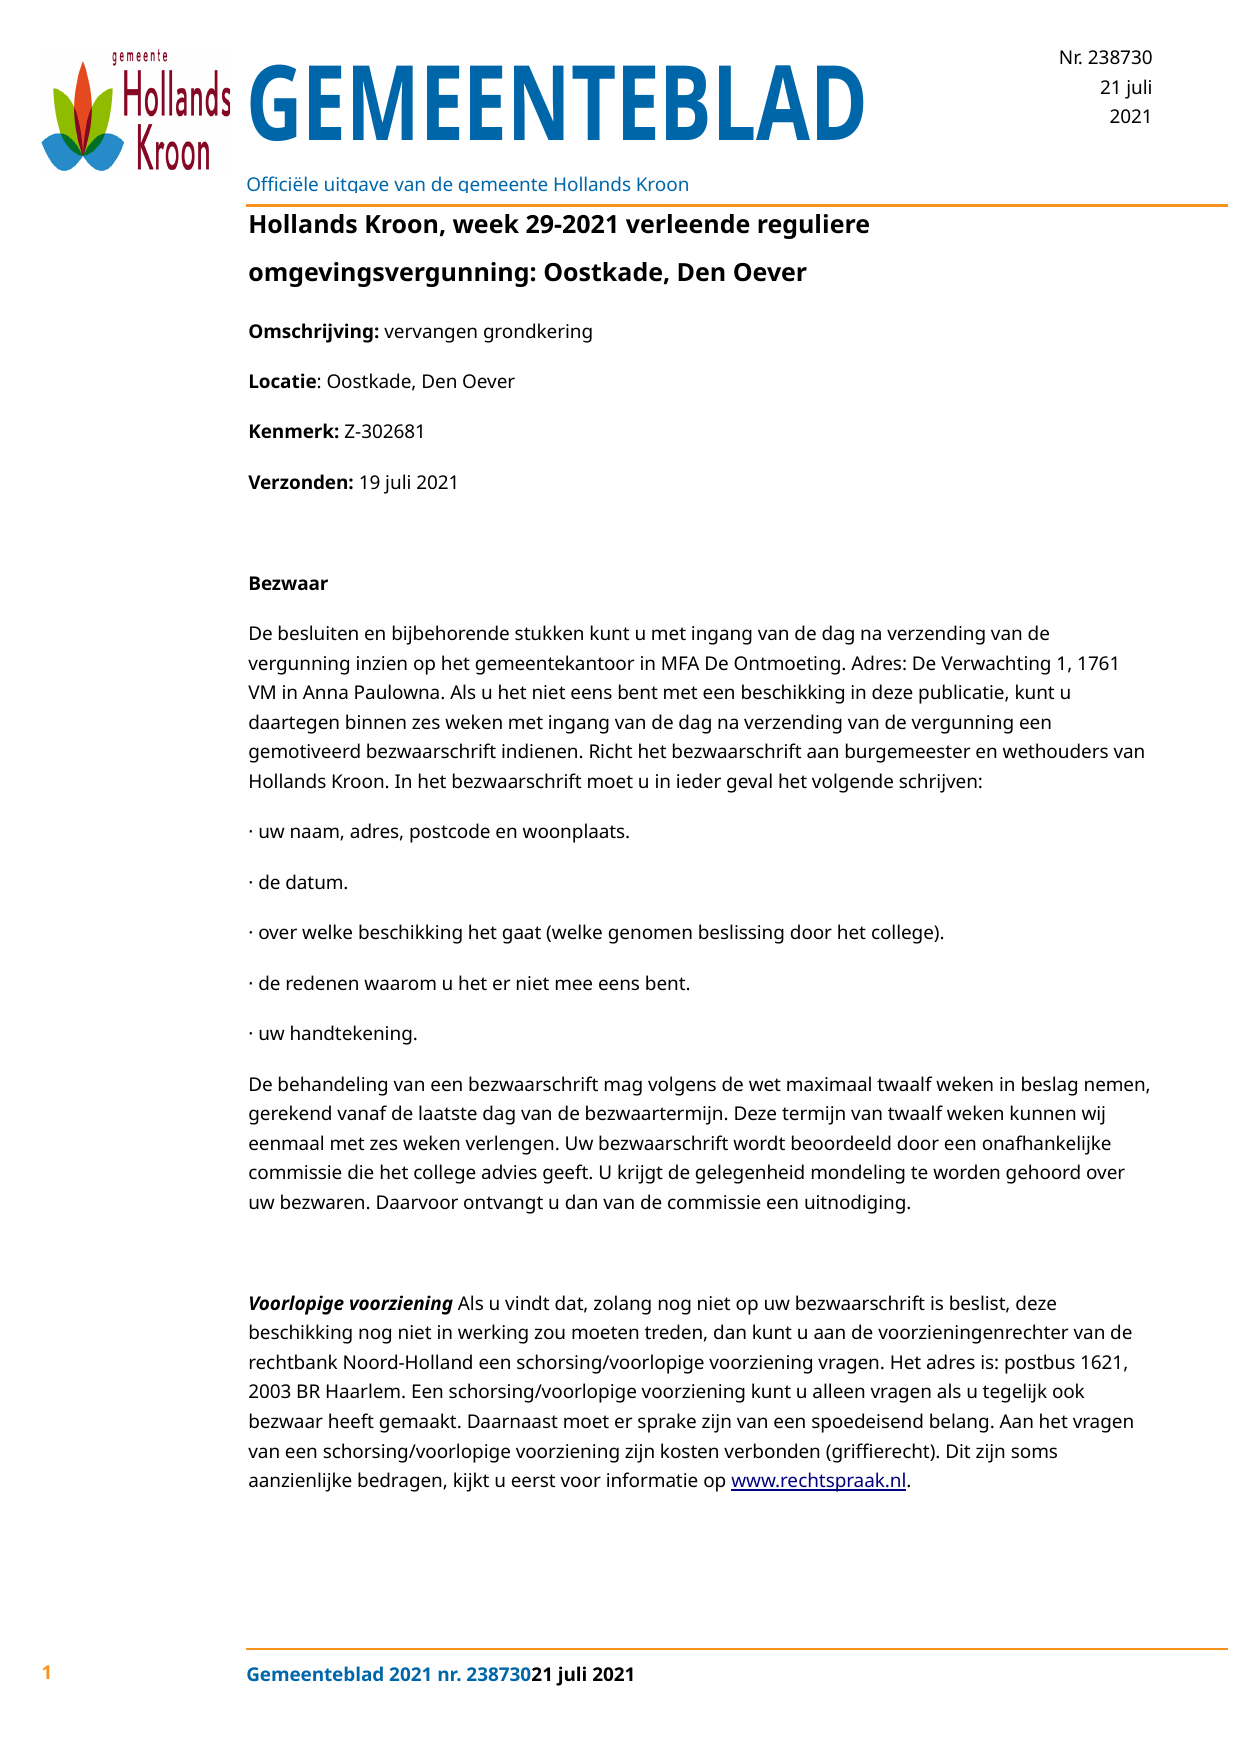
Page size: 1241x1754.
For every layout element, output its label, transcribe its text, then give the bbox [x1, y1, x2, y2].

text Bezwaar [248, 570, 1152, 596]
text Omschrijving: vervangen grondkering [248, 318, 1152, 344]
text · de datum. [248, 869, 1152, 895]
text De besluiten en bijbehorende stukken kunt u met ingang van de dag na verzending van de vergunning inzien op het gemeentekantoor in MFA De Ontmoeting. Adres: De Verwachting 1, 1761 VM in Anna Paulowna. Als u het niet eens bent met een beschikking in deze publicatie, kunt u daartegen binnen zes weken met ingang van de dag na verzending van de vergunning een gemotiveerd bezwaarschrift indienen. Richt het bezwaarschrift aan burgemeester en wethouders van Hollands Kroon. In het bezwaarschrift moet u in ieder geval het volgende schrijven: [248, 620, 1152, 794]
text Hollands Kroon, week 29-2021 verleende reguliere omgevingsvergunning: Oostkade, Den Oever [248, 207, 1152, 288]
text · uw naam, adres, postcode en woonplaats. [248, 819, 1152, 844]
text Locatie: Oostkade, Den Oever [248, 368, 1152, 394]
text Voorlopige voorziening Als u vindt dat, zolang nog niet op uw bezwaarschrift is beslist, deze beschikking nog niet in werking zou moeten treden, dan kunt u aan de voorzieningenrechter van de rechtbank Noord-Holland een schorsing/voorlopige voorziening vragen. Het adres is: postbus 1621, 2003 BR Haarlem. Een schorsing/voorlopige voorziening kunt u alleen vragen als u tegelijk ook bezwaar heeft gemaakt. Daarnaast moet er sprake zijn van een spoedeisend belang. Aan het vragen van een schorsing/voorlopige voorziening zijn kosten verbonden (griffierecht). Dit zijn soms aanzienlijke bedragen, kijkt u eerst voor informatie op www.rechtspraak.nl. [248, 1290, 1152, 1493]
text · over welke beschikking het gaat (welke genomen beslissing door het college). [248, 919, 1152, 945]
text Verzonden: 19 juli 2021 [248, 469, 1152, 495]
text · de redenen waarom u het er niet mee eens bent. [248, 970, 1152, 996]
picture [41, 47, 231, 172]
text De behandeling van een bezwaarschrift mag volgens de wet maximaal twaalf weken in beslag nemen, gerekend vanaf de laatste dag van de bezwaartermijn. Deze termijn van twaalf weken kunnen wij eenmaal met zes weken verlengen. Uw bezwaarschrift wordt beoordeeld door een onafhankelijke commissie die het college advies geeft. U krijgt de gelegenheid mondeling te worden gehoord over uw bezwaren. Daarvoor ontvangt u dan van de commissie een uitnodiging. [248, 1071, 1152, 1215]
text · uw handtekening. [248, 1020, 1152, 1046]
text Kenmerk: Z-302681 [248, 419, 1152, 444]
